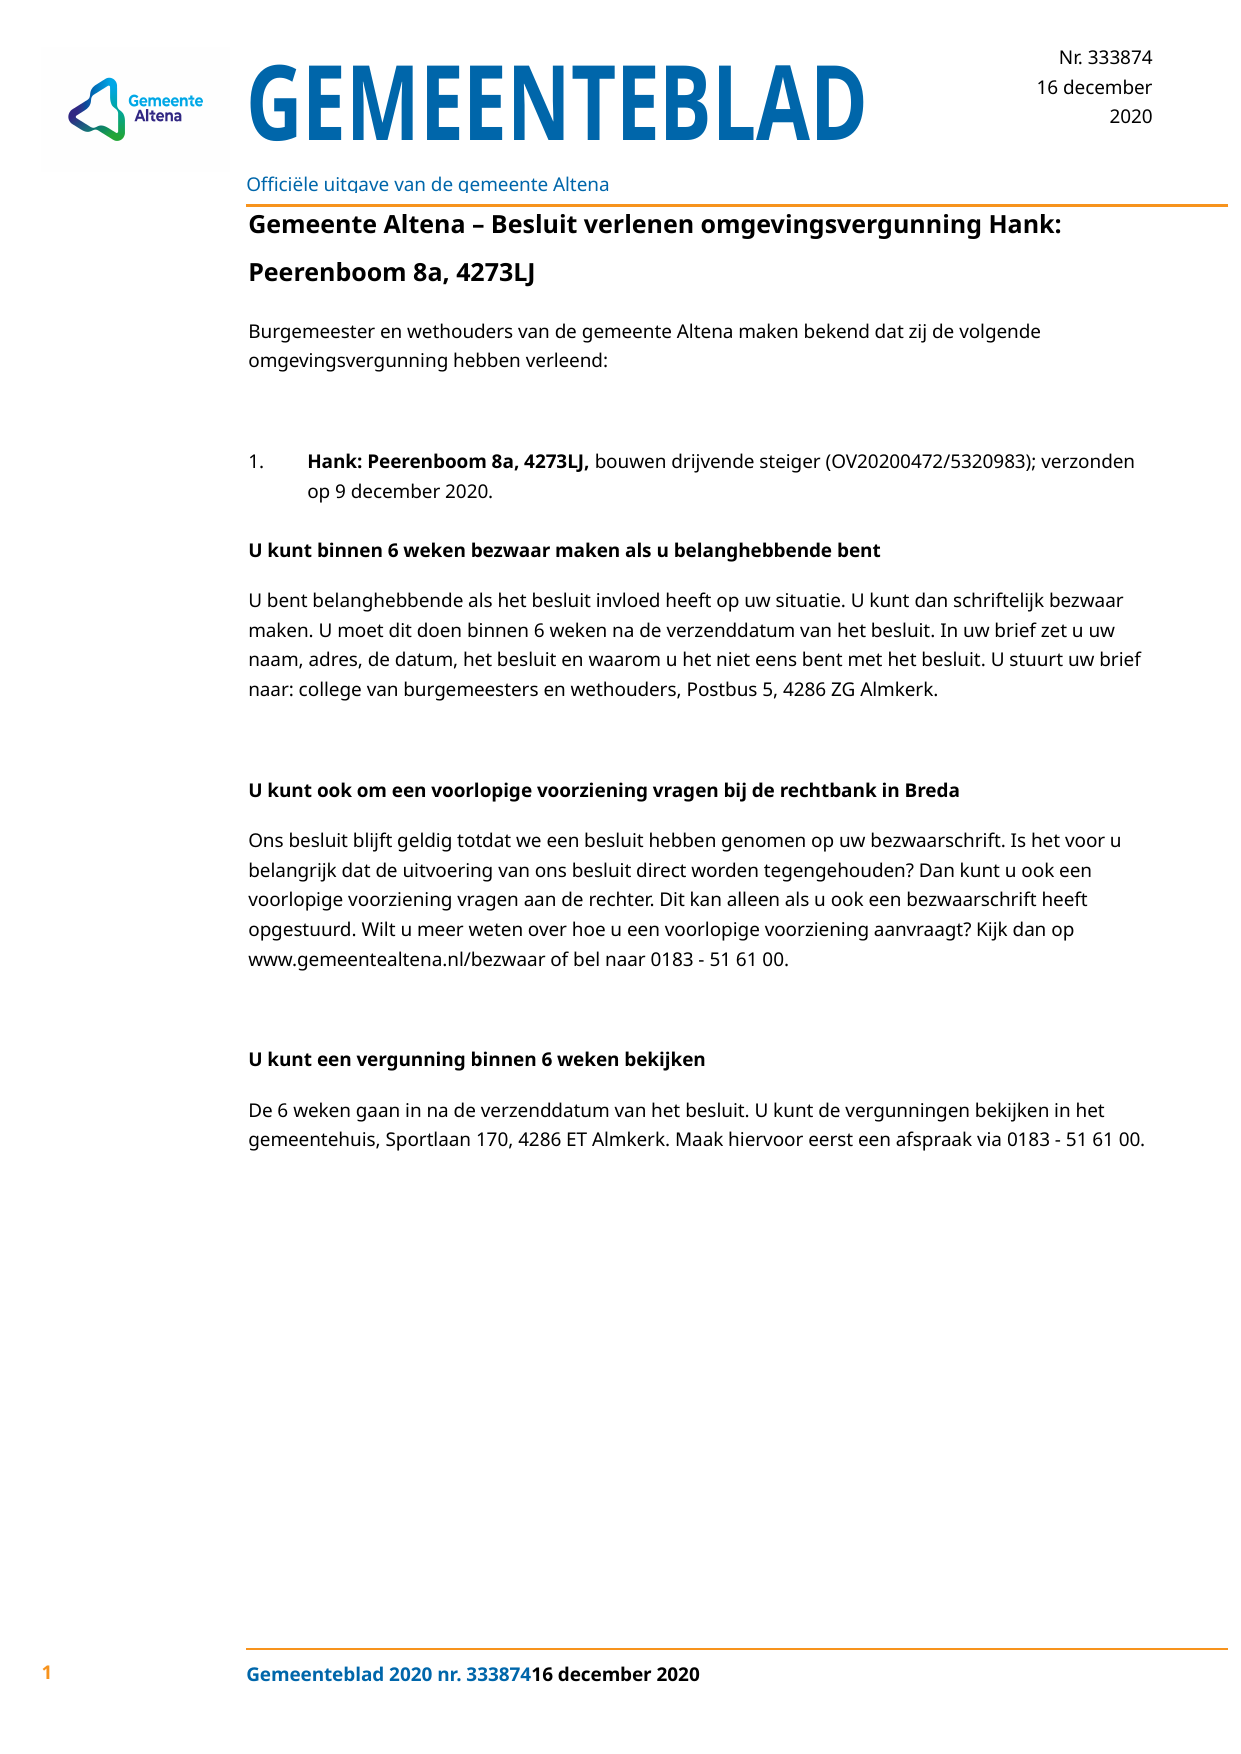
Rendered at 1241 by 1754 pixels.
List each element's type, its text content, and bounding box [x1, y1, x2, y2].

text Ons besluit blijft geldig totdat we een besluit hebben genomen op uw bezwaarschrift. Is het voor u belangrijk dat de uitvoering van ons besluit direct worden tegengehouden? Dan kunt u ook een voorlopige voorziening vragen aan de rechter. Dit kan alleen als u ook een bezwaarschrift heeft opgestuurd. Wilt u meer weten over hoe u een voorlopige voorziening aanvraagt? Kijk dan op www.gemeentealtena.nl/bezwaar of bel naar 0183 - 51 61 00. [248, 827, 1152, 972]
text Gemeente Altena – Besluit verlenen omgevingsvergunning Hank: Peerenboom 8a, 4273LJ [248, 207, 1152, 288]
text U kunt binnen 6 weken bezwaar maken als u belanghebbende bent [248, 537, 1152, 563]
list Hank: Peerenboom 8a, 4273LJ, bouwen drijvende steiger (OV20200472/5320983); verzonden op 9 december 2020. [248, 448, 1152, 504]
picture [41, 47, 231, 172]
text Burgemeester en wethouders van de gemeente Altena maken bekend dat zij de volgende omgevingsvergunning hebben verleend: [248, 318, 1152, 373]
text U kunt ook om een voorlopige voorziening vragen bij de rechtbank in Breda [248, 777, 1152, 803]
text U kunt een vergunning binnen 6 weken bekijken [248, 1047, 1152, 1072]
text U bent belanghebbende als het besluit invloed heeft op uw situatie. U kunt dan schriftelijk bezwaar maken. U moet dit doen binnen 6 weken na de verzenddatum van het besluit. In uw brief zet u uw naam, adres, de datum, het besluit en waarom u het niet eens bent met het besluit. U stuurt uw brief naar: college van burgemeesters en wethouders, Postbus 5, 4286 ZG Almkerk. [248, 587, 1152, 702]
text De 6 weken gaan in na de verzenddatum van het besluit. U kunt de vergunningen bekijken in het gemeentehuis, Sportlaan 170, 4286 ET Almkerk. Maak hiervoor eerst een afspraak via 0183 - 51 61 00. [248, 1097, 1152, 1152]
